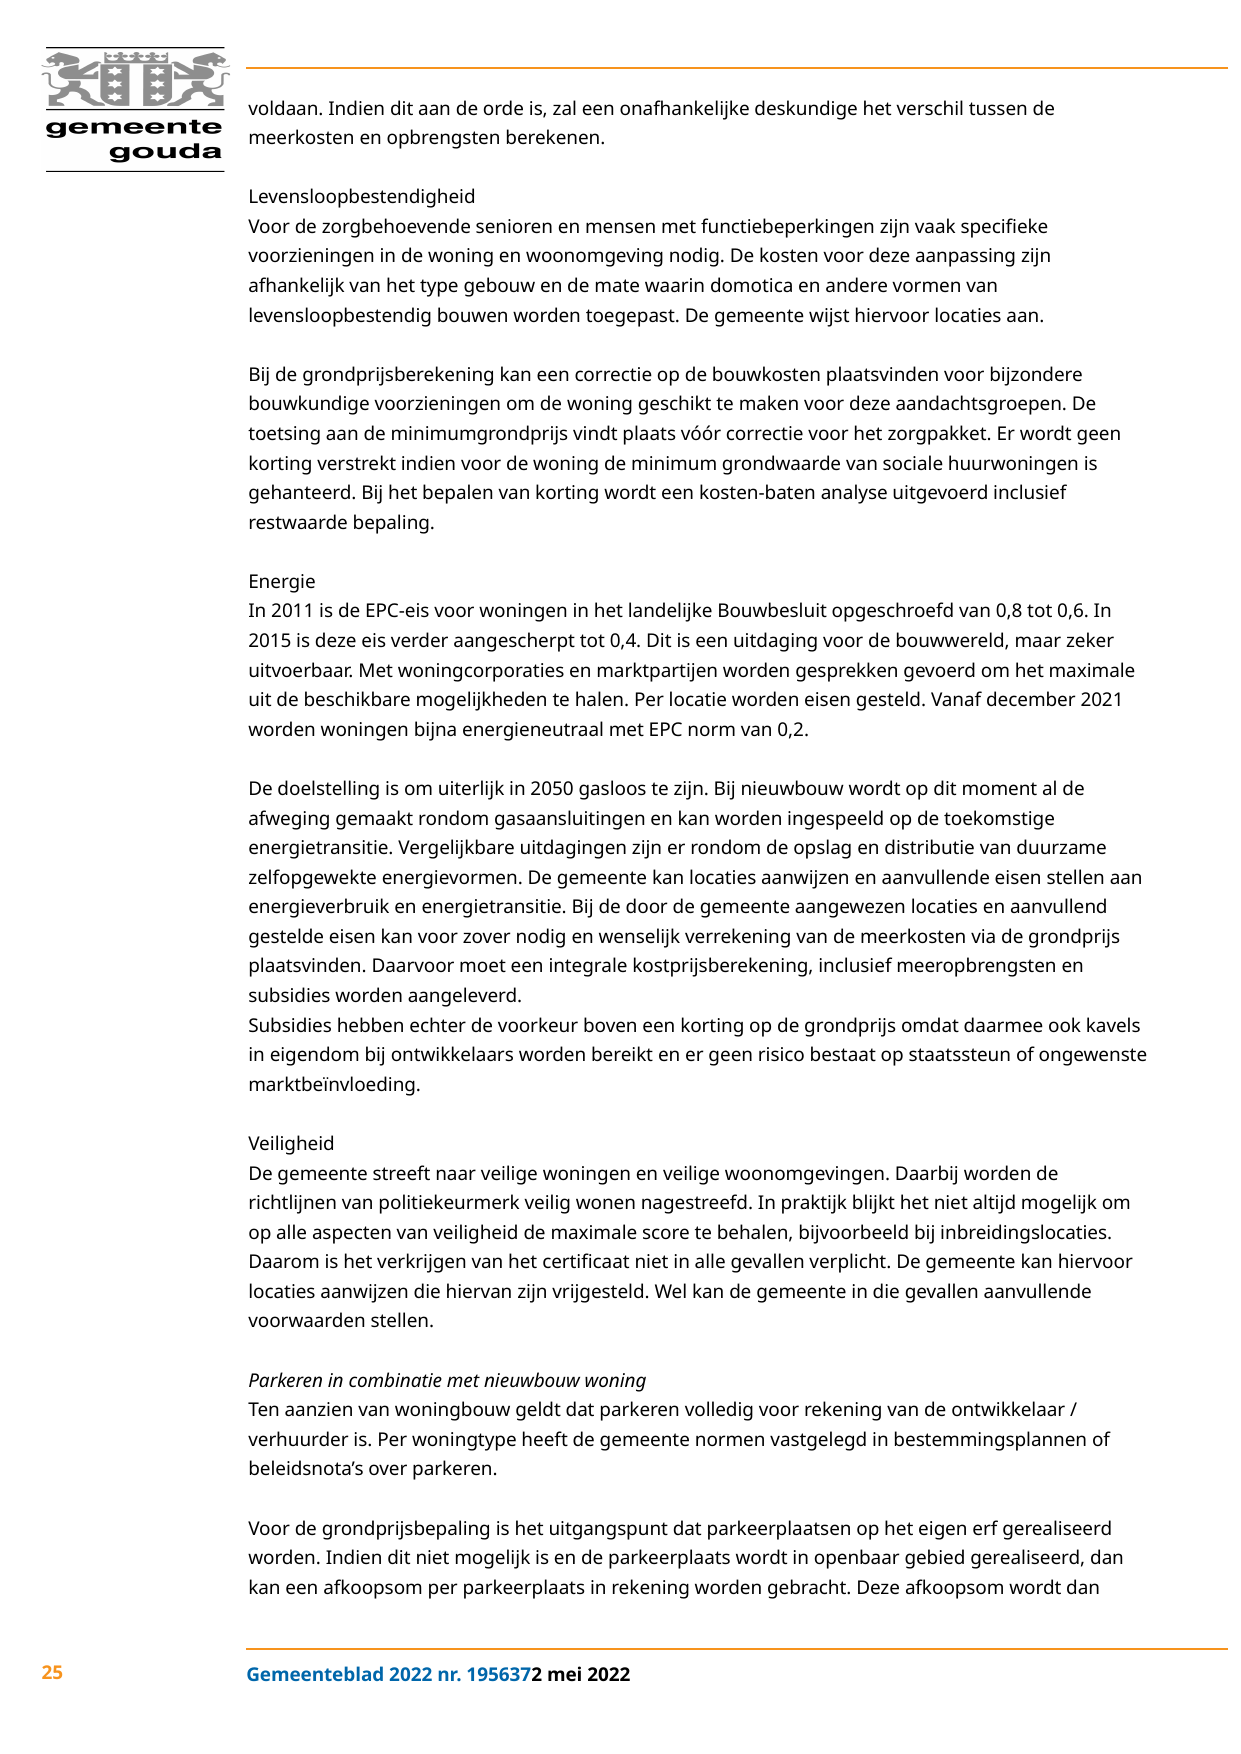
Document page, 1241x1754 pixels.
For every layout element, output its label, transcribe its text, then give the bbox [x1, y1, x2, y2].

text Veiligheid [248, 1130, 1152, 1156]
text De gemeente streeft naar veilige woningen en veilige woonomgevingen. Daarbij worden de richtlijnen van politiekeurmerk veilig wonen nagestreefd. In praktijk blijkt het niet altijd mogelijk om op alle aspecten van veiligheid de maximale score te behalen, bijvoorbeeld bij inbreidingslocaties. Daarom is het verkrijgen van het certificaat niet in alle gevallen verplicht. De gemeente kan hiervoor locaties aanwijzen die hiervan zijn vrijgesteld. Wel kan de gemeente in die gevallen aanvullende voorwaarden stellen. [248, 1160, 1152, 1333]
text Voor de zorgbehoevende senioren en mensen met functiebeperkingen zijn vaak specifieke voorzieningen in de woning en woonomgeving nodig. De kosten voor deze aanpassing zijn afhankelijk van het type gebouw en de mate waarin domotica en andere vormen van levensloopbestendig bouwen worden toegepast. De gemeente wijst hiervoor locaties aan. [248, 213, 1152, 328]
text voldaan. Indien dit aan de orde is, zal een onafhankelijke deskundige het verschil tussen de meerkosten en opbrengsten berekenen. [248, 95, 1152, 150]
text Subsidies hebben echter de voorkeur boven een korting op de grondprijs omdat daarmee ook kavels in eigendom bij ontwikkelaars worden bereikt en er geen risico bestaat op staatssteun of ongewenste marktbeïnvloeding. [248, 1012, 1152, 1097]
text De doelstelling is om uiterlijk in 2050 gasloos te zijn. Bij nieuwbouw wordt op dit moment al de afweging gemaakt rondom gasaansluitingen en kan worden ingespeeld op de toekomstige energietransitie. Vergelijkbare uitdagingen zijn er rondom de opslag en distributie van duurzame zelfopgewekte energievormen. De gemeente kan locaties aanwijzen en aanvullende eisen stellen aan energieverbruik en energietransitie. Bij de door de gemeente aangewezen locaties en aanvullend gestelde eisen kan voor zover nodig en wenselijk verrekening van de meerkosten via de grondprijs plaatsvinden. Daarvoor moet een integrale kostprijsberekening, inclusief meeropbrengsten en subsidies worden aangeleverd. [248, 775, 1152, 1008]
text Parkeren in combinatie met nieuwbouw woning [248, 1367, 1152, 1393]
text Bij de grondprijsberekening kan een correctie op de bouwkosten plaatsvinden voor bijzondere bouwkundige voorzieningen om de woning geschikt te maken voor deze aandachtsgroepen. De toetsing aan de minimumgrondprijs vindt plaats vóór correctie voor het zorgpakket. Er wordt geen korting verstrekt indien voor de woning de minimum grondwaarde van sociale huurwoningen is gehanteerd. Bij het bepalen van korting wordt een kosten-baten analyse uitgevoerd inclusief restwaarde bepaling. [248, 361, 1152, 535]
picture [41, 47, 231, 172]
text Levensloopbestendigheid [248, 183, 1152, 209]
text Ten aanzien van woningbouw geldt dat parkeren volledig voor rekening van de ontwikkelaar / verhuurder is. Per woningtype heeft de gemeente normen vastgelegd in bestemmingsplannen of beleidsnota’s over parkeren. [248, 1396, 1152, 1481]
text In 2011 is de EPC-eis voor woningen in het landelijke Bouwbesluit opgeschroefd van 0,8 tot 0,6. In 2015 is deze eis verder aangescherpt tot 0,4. Dit is een uitdaging voor de bouwwereld, maar zeker uitvoerbaar. Met woningcorporaties en marktpartijen worden gesprekken gevoerd om het maximale uit de beschikbare mogelijkheden te halen. Per locatie worden eisen gesteld. Vanaf december 2021 worden woningen bijna energieneutraal met EPC norm van 0,2. [248, 598, 1152, 742]
text Voor de grondprijsbepaling is het uitgangspunt dat parkeerplaatsen op het eigen erf gerealiseerd worden. Indien dit niet mogelijk is en de parkeerplaats wordt in openbaar gebied gerealiseerd, dan kan een afkoopsom per parkeerplaats in rekening worden gebracht. Deze afkoopsom wordt dan [248, 1515, 1152, 1600]
text Energie [248, 568, 1152, 594]
